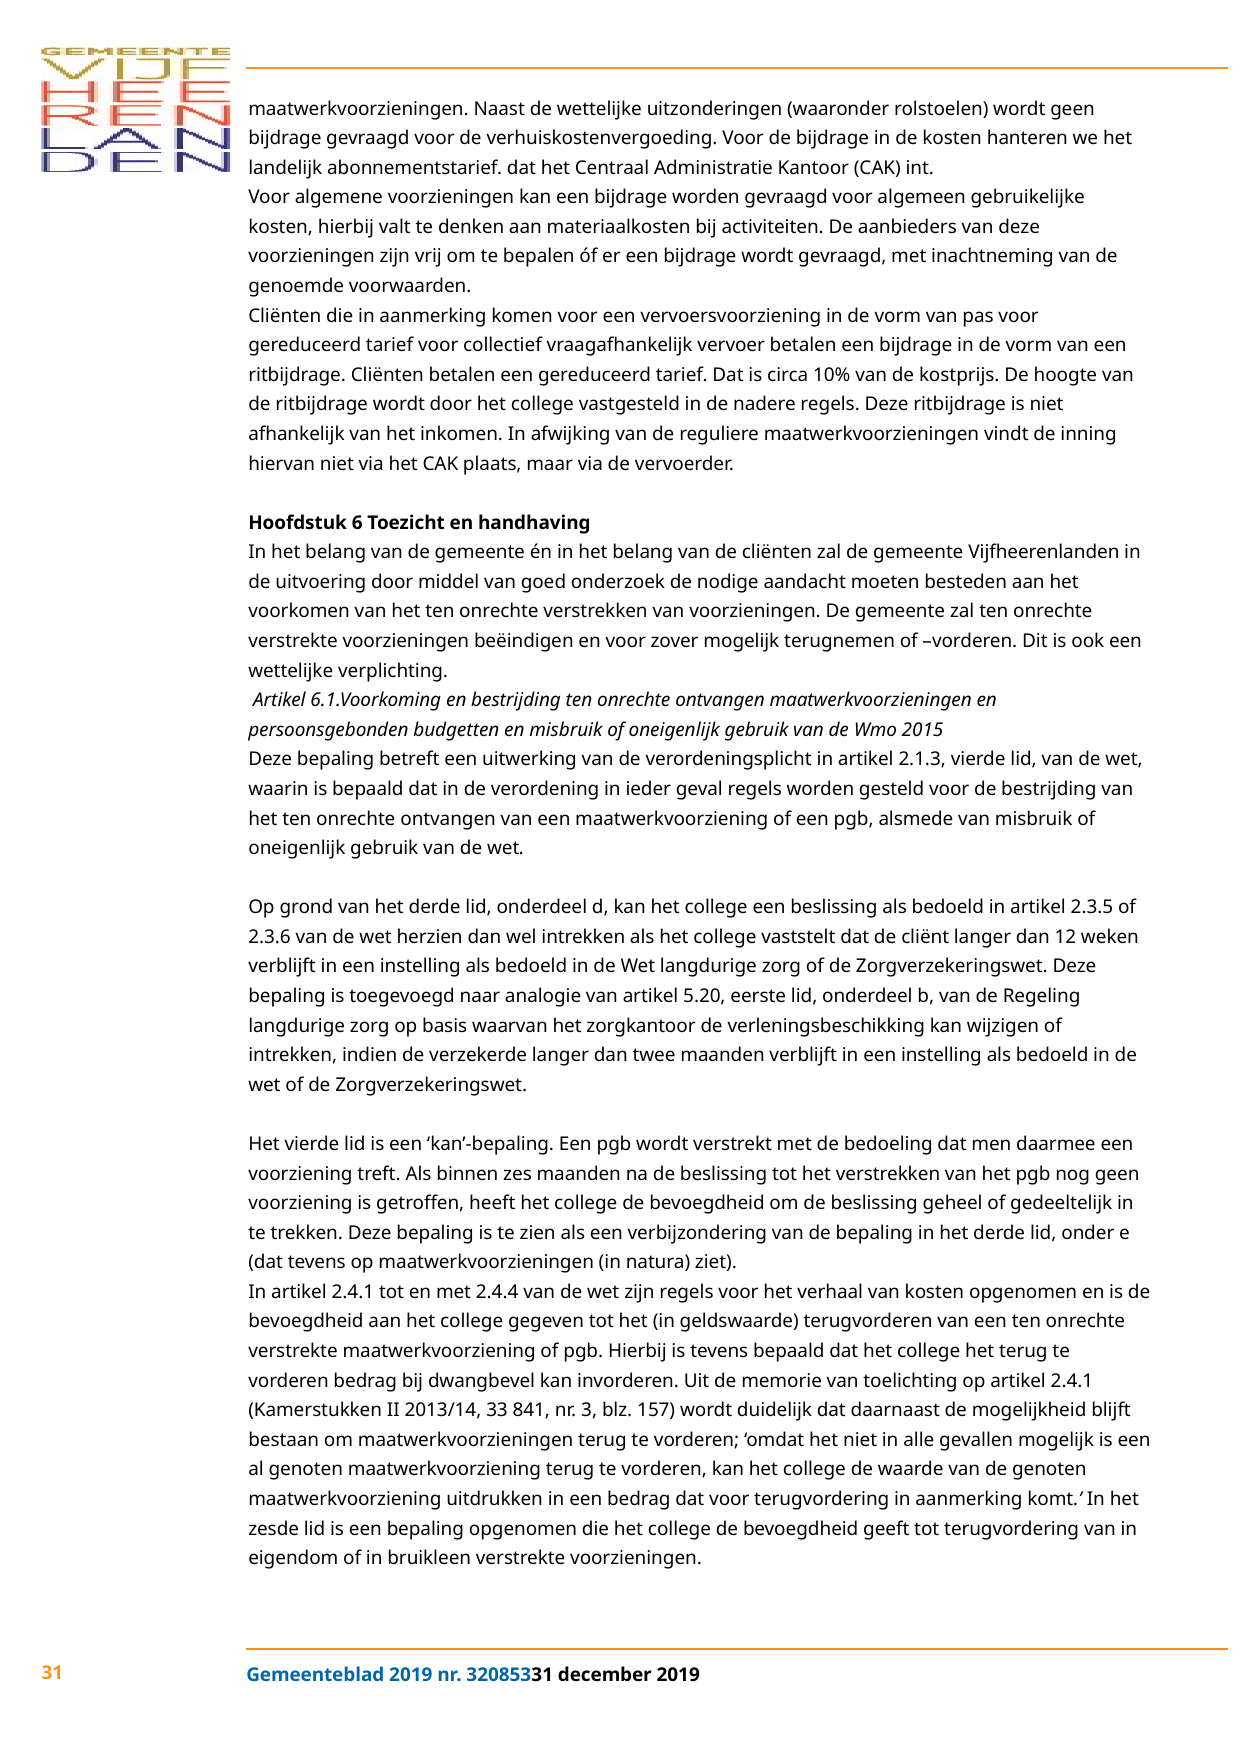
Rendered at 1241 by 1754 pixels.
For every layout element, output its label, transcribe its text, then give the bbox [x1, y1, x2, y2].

text Artikel 6.1.Voorkoming en bestrijding ten onrechte ontvangen maatwerkvoorzieningen en persoonsgebonden budgetten en misbruik of oneigenlijk gebruik van de Wmo 2015 [248, 686, 1152, 742]
text Hoofdstuk 6 Toezicht en handhaving [248, 509, 1152, 535]
text Cliënten die in aanmerking komen voor een vervoersvoorziening in de vorm van pas voor gereduceerd tarief voor collectief vraagafhankelijk vervoer betalen een bijdrage in de vorm van een ritbijdrage. Cliënten betalen een gereduceerd tarief. Dat is circa 10% van de kostprijs. De hoogte van de ritbijdrage wordt door het college vastgesteld in de nadere regels. Deze ritbijdrage is niet afhankelijk van het inkomen. In afwijking van de reguliere maatwerkvoorzieningen vindt de inning hiervan niet via het CAK plaats, maar via de vervoerder. [248, 302, 1152, 476]
text Het vierde lid is een ‘kan’-bepaling. Een pgb wordt verstrekt met de bedoeling dat men daarmee een voorziening treft. Als binnen zes maanden na de beslissing tot het verstrekken van het pgb nog geen voorziening is getroffen, heeft het college de bevoegdheid om de beslissing geheel of gedeeltelijk in te trekken. Deze bepaling is te zien als een verbijzondering van de bepaling in het derde lid, onder e (dat tevens op maatwerkvoorzieningen (in natura) ziet). [248, 1130, 1152, 1274]
text Op grond van het derde lid, onderdeel d, kan het college een beslissing als bedoeld in artikel 2.3.5 of 2.3.6 van de wet herzien dan wel intrekken als het college vaststelt dat de cliënt langer dan 12 weken verblijft in een instelling als bedoeld in de Wet langdurige zorg of de Zorgverzekeringswet. Deze bepaling is toegevoegd naar analogie van artikel 5.20, eerste lid, onderdeel b, van de Regeling langdurige zorg op basis waarvan het zorgkantoor de verleningsbeschikking kan wijzigen of intrekken, indien de verzekerde langer dan twee maanden verblijft in een instelling als bedoeld in de wet of de Zorgverzekeringswet. [248, 893, 1152, 1097]
text Deze bepaling betreft een uitwerking van de verordeningsplicht in artikel 2.1.3, vierde lid, van de wet, waarin is bepaald dat in de verordening in ieder geval regels worden gesteld voor de bestrijding van het ten onrechte ontvangen van een maatwerkvoorziening of een pgb, alsmede van misbruik of oneigenlijk gebruik van de wet. [248, 746, 1152, 860]
text maatwerkvoorzieningen. Naast de wettelijke uitzonderingen (waaronder rolstoelen) wordt geen bijdrage gevraagd voor de verhuiskostenvergoeding. Voor de bijdrage in de kosten hanteren we het landelijk abonnementstarief. dat het Centraal Administratie Kantoor (CAK) int. [248, 95, 1152, 180]
text In het belang van de gemeente én in het belang van de cliënten zal de gemeente Vijfheerenlanden in de uitvoering door middel van goed onderzoek de nodige aandacht moeten besteden aan het voorkomen van het ten onrechte verstrekken van voorzieningen. De gemeente zal ten onrechte verstrekte voorzieningen beëindigen en voor zover mogelijk terugnemen of –vorderen. Dit is ook een wettelijke verplichting. [248, 538, 1152, 683]
text Voor algemene voorzieningen kan een bijdrage worden gevraagd voor algemeen gebruikelijke kosten, hierbij valt te denken aan materiaalkosten bij activiteiten. De aanbieders van deze voorzieningen zijn vrij om te bepalen óf er een bijdrage wordt gevraagd, met inachtneming van de genoemde voorwaarden. [248, 183, 1152, 298]
picture [41, 47, 231, 172]
text In artikel 2.4.1 tot en met 2.4.4 van de wet zijn regels voor het verhaal van kosten opgenomen en is de bevoegdheid aan het college gegeven tot het (in geldswaarde) terugvorderen van een ten onrechte verstrekte maatwerkvoorziening of pgb. Hierbij is tevens bepaald dat het college het terug te vorderen bedrag bij dwangbevel kan invorderen. Uit de memorie van toelichting op artikel 2.4.1 (Kamerstukken II 2013/14, 33 841, nr. 3, blz. 157) wordt duidelijk dat daarnaast de mogelijkheid blijft bestaan om maatwerkvoorzieningen terug te vorderen; ‘omdat het niet in alle gevallen mogelijk is een al genoten maatwerkvoorziening terug te vorderen, kan het college de waarde van de genoten maatwerkvoorziening uitdrukken in een bedrag dat voor terugvordering in aanmerking komt.’ In het zesde lid is een bepaling opgenomen die het college de bevoegdheid geeft tot terugvordering van in eigendom of in bruikleen verstrekte voorzieningen. [248, 1278, 1152, 1570]
